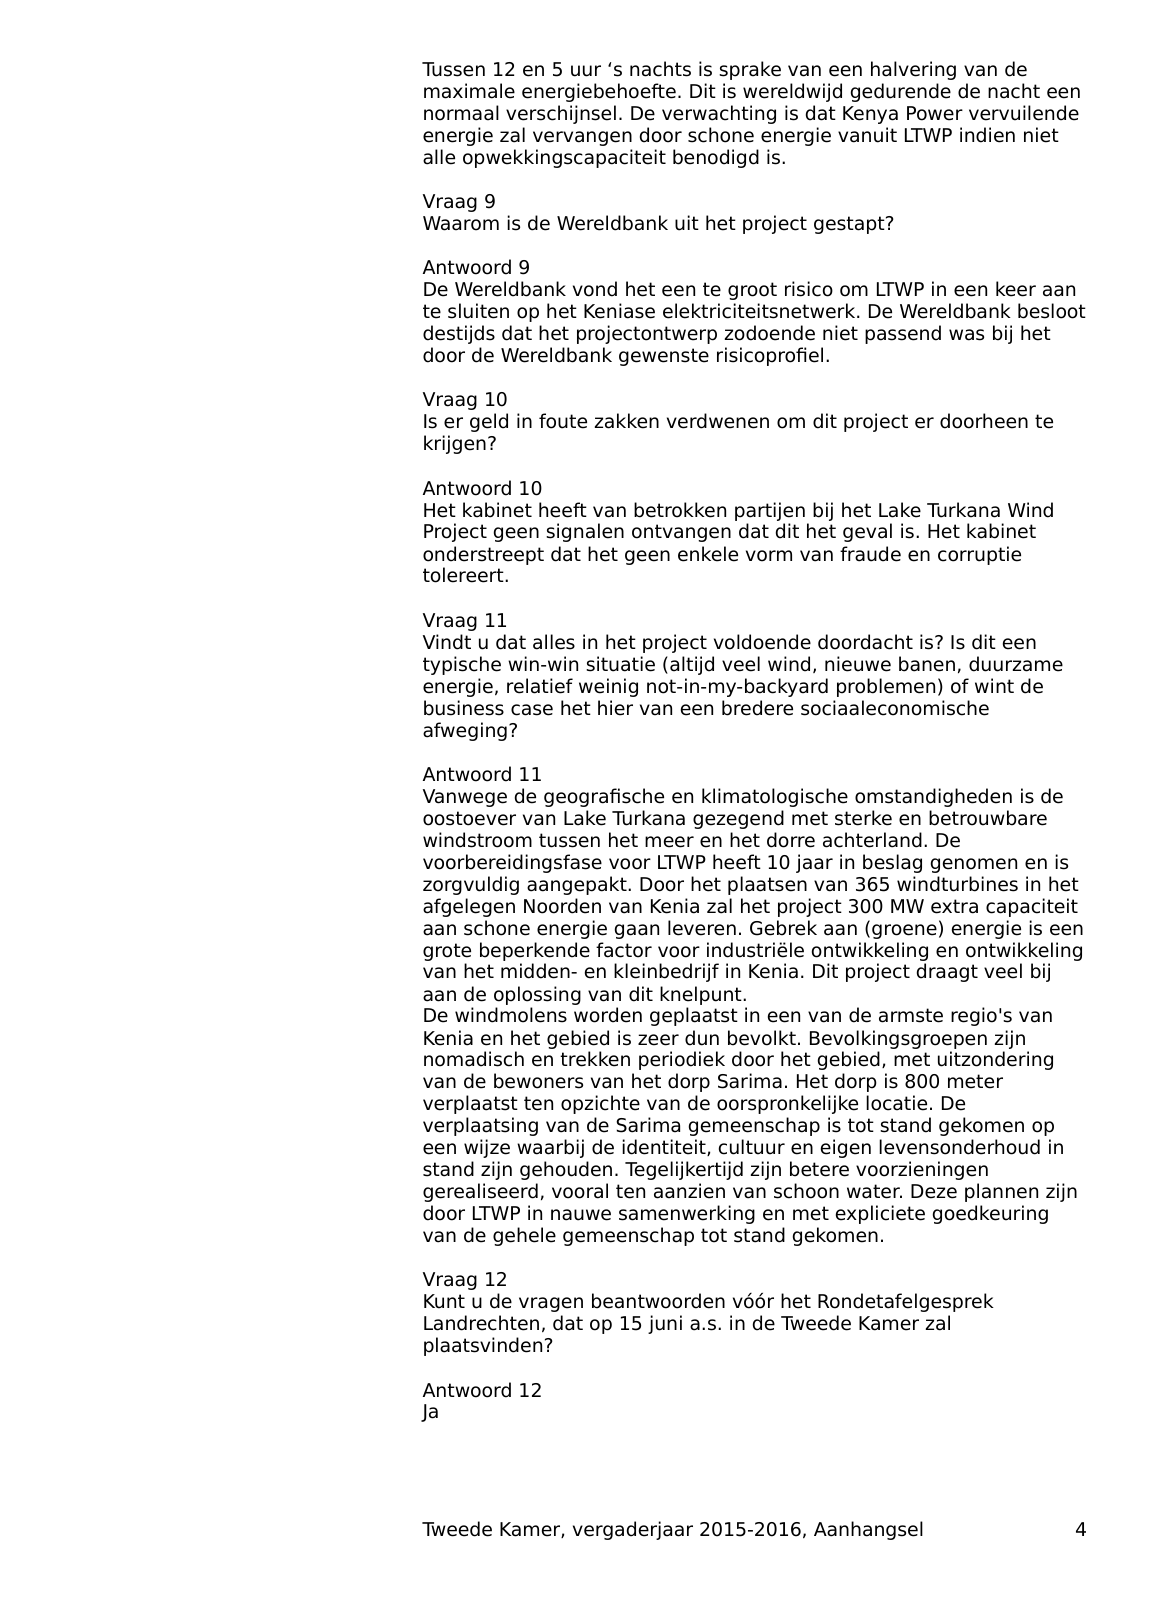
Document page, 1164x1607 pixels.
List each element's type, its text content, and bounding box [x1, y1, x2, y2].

text De windmolens worden geplaatst in een van de armste regio's van Kenia en het gebied is zeer dun bevolkt. Bevolkingsgroepen zijn nomadisch en trekken periodiek door het gebied, met uitzondering van de bewoners van het dorp Sarima. Het dorp is 800 meter verplaatst ten opzichte van de oorspronkelijke locatie. De verplaatsing van de Sarima gemeenschap is tot stand gekomen op een wijze waarbij de identiteit, cultuur en eigen levensonderhoud in stand zijn gehouden. Tegelijkertijd zijn betere voorzieningen gerealiseerd, vooral ten aanzien van schoon water. Deze plannen zijn door LTWP in nauwe samenwerking en met expliciete goedkeuring van de gehele gemeenschap tot stand gekomen. [422, 1005, 1087, 1247]
text Vanwege de geografische en klimatologische omstandigheden is de oostoever van Lake Turkana gezegend met sterke en betrouwbare windstroom tussen het meer en het dorre achterland. De voorbereidingsfase voor LTWP heeft 10 jaar in beslag genomen en is zorgvuldig aangepakt. Door het plaatsen van 365 windturbines in het afgelegen Noorden van Kenia zal het project 300 MW extra capaciteit aan schone energie gaan leveren. Gebrek aan (groene) energie is een grote beperkende factor voor industriële ontwikkeling en ontwikkeling van het midden- en kleinbedrijf in Kenia. Dit project draagt veel bij aan de oplossing van dit knelpunt. [422, 786, 1087, 1005]
text De Wereldbank vond het een te groot risico om LTWP in een keer aan te sluiten op het Keniase elektriciteitsnetwerk. De Wereldbank besloot destijds dat het projectontwerp zodoende niet passend was bij het door de Wereldbank gewenste risicoprofiel. [422, 279, 1087, 367]
text Antwoord 10 [422, 477, 1087, 499]
text Vraag 10 [422, 389, 1087, 411]
text Antwoord 11 [422, 764, 1087, 786]
text Tussen 12 en 5 uur ‘s nachts is sprake van een halvering van de maximale energiebehoefte. Dit is wereldwijd gedurende de nacht een normaal verschijnsel. De verwachting is dat Kenya Power vervuilende energie zal vervangen door schone energie vanuit LTWP indien niet alle opwekkingscapaciteit benodigd is. [422, 59, 1087, 169]
text Ja [422, 1401, 1087, 1423]
text Waarom is de Wereldbank uit het project gestapt? [422, 213, 1087, 235]
text Vindt u dat alles in het project voldoende doordacht is? Is dit een typische win-win situatie (altijd veel wind, nieuwe banen, duurzame energie, relatief weinig not-in-my-backyard problemen) of wint de business case het hier van een bredere sociaaleconomische afweging? [422, 632, 1087, 741]
text Vraag 11 [422, 609, 1087, 632]
text Is er geld in foute zakken verdwenen om dit project er doorheen te krijgen? [422, 411, 1087, 455]
text Kunt u de vragen beantwoorden vóór het Rondetafelgesprek Landrechten, dat op 15 juni a.s. in de Tweede Kamer zal plaatsvinden? [422, 1291, 1087, 1357]
text Het kabinet heeft van betrokken partijen bij het Lake Turkana Wind Project geen signalen ontvangen dat dit het geval is. Het kabinet onderstreept dat het geen enkele vorm van fraude en corruptie tolereert. [422, 499, 1087, 587]
text Antwoord 12 [422, 1379, 1087, 1401]
text Vraag 9 [422, 191, 1087, 213]
text Antwoord 9 [422, 257, 1087, 279]
text Vraag 12 [422, 1269, 1087, 1291]
